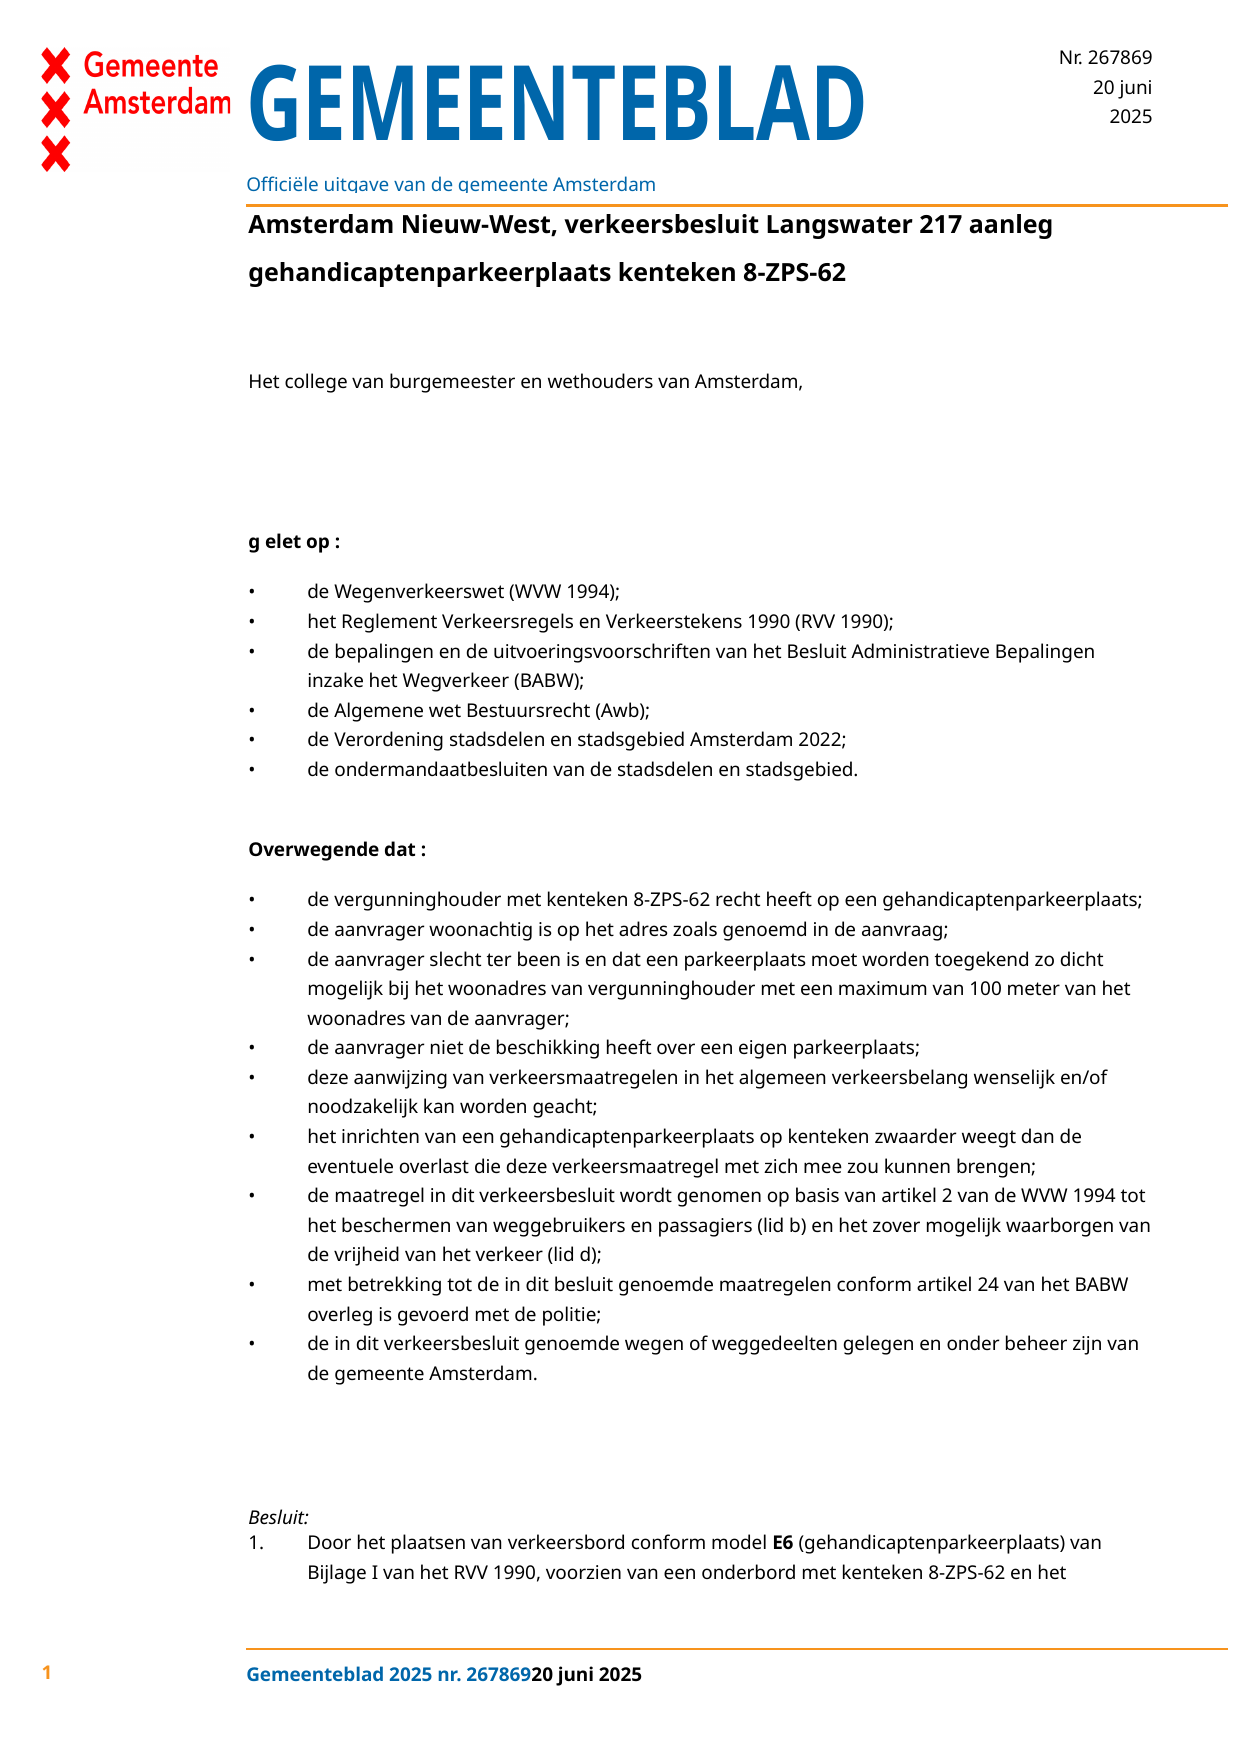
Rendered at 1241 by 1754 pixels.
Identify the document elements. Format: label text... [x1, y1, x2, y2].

text Besluit: [248, 1504, 1152, 1529]
text Het college van burgemeester en wethouders van Amsterdam, [248, 368, 1152, 394]
text Amsterdam Nieuw-West, verkeersbesluit Langswater 217 aanleg gehandicaptenparkeerplaats kenteken 8-ZPS-62 [248, 207, 1152, 288]
list de in dit verkeersbesluit genoemde wegen of weggedeelten gelegen en onder beheer zijn van de gemeente Amsterdam. [248, 1330, 1152, 1386]
list de Wegenverkeerswet (WVW 1994); [248, 579, 1152, 604]
list de ondermandaatbesluiten van de stadsdelen en stadsgebied. [248, 756, 1152, 782]
text Overwegende dat : [248, 836, 1152, 862]
list het Reglement Verkeersregels en Verkeerstekens 1990 (RVV 1990); [248, 608, 1152, 634]
list de maatregel in dit verkeersbesluit wordt genomen op basis van artikel 2 van de WVW 1994 tot het beschermen van weggebruikers en passagiers (lid b) en het zover mogelijk waarborgen van de vrijheid van het verkeer (lid d); [248, 1182, 1152, 1267]
picture [41, 47, 231, 172]
list de bepalingen en de uitvoeringsvoorschriften van het Besluit Administratieve Bepalingen inzake het Wegverkeer (BABW); [248, 638, 1152, 693]
list de aanvrager slecht ter been is en dat een parkeerplaats moet worden toegekend zo dicht mogelijk bij het woonadres van vergunninghouder met een maximum van 100 meter van het woonadres van de aanvrager; [248, 946, 1152, 1031]
list met betrekking tot de in dit besluit genoemde maatregelen conform artikel 24 van het BABW overleg is gevoerd met de politie; [248, 1271, 1152, 1326]
list de aanvrager niet de beschikking heeft over een eigen parkeerplaats; [248, 1034, 1152, 1060]
list het inrichten van een gehandicaptenparkeerplaats op kenteken zwaarder weegt dan de eventuele overlast die deze verkeersmaatregel met zich mee zou kunnen brengen; [248, 1123, 1152, 1178]
list de aanvrager woonachtig is op het adres zoals genoemd in de aanvraag; [248, 916, 1152, 942]
list de Verordening stadsdelen en stadsgebied Amsterdam 2022; [248, 727, 1152, 752]
list de Algemene wet Bestuursrecht (Awb); [248, 697, 1152, 723]
list deze aanwijzing van verkeersmaatregelen in het algemeen verkeersbelang wenselijk en/of noodzakelijk kan worden geacht; [248, 1064, 1152, 1119]
list Door het plaatsen van verkeersbord conform model E6 (gehandicaptenparkeerplaats) van Bijlage I van het RVV 1990, voorzien van een onderbord met kenteken 8-ZPS-62 en het [248, 1529, 1152, 1585]
text g elet op : [248, 528, 1152, 554]
list de vergunninghouder met kenteken 8-ZPS-62 recht heeft op een gehandicaptenparkeerplaats; [248, 887, 1152, 912]
